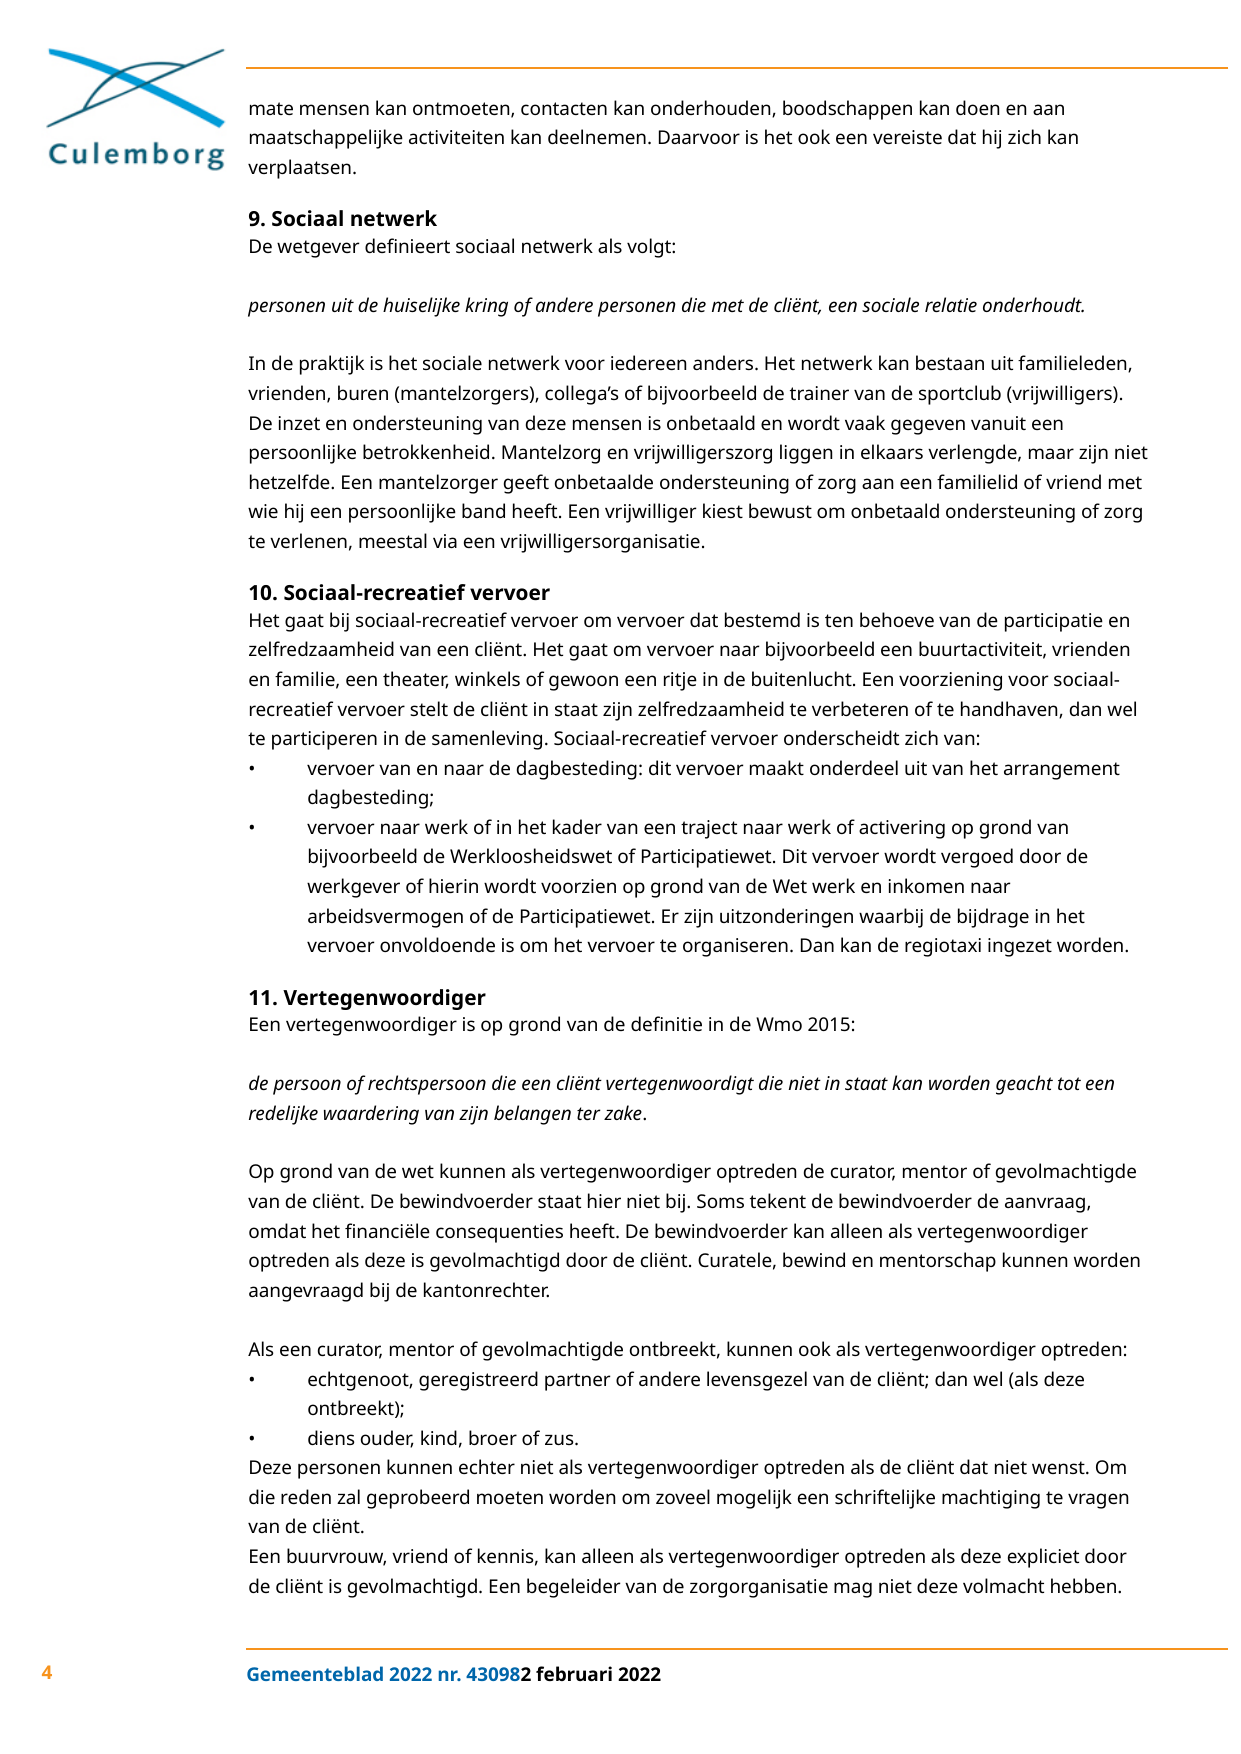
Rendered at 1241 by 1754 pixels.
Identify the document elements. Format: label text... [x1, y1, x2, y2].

text Het gaat bij sociaal-recreatief vervoer om vervoer dat bestemd is ten behoeve van de participatie en zelfredzaamheid van een cliënt. Het gaat om vervoer naar bijvoorbeeld een buurtactiviteit, vrienden en familie, een theater, winkels of gewoon een ritje in de buitenlucht. Een voorziening voor sociaal-recreatief vervoer stelt de cliënt in staat zijn zelfredzaamheid te verbeteren of te handhaven, dan wel te participeren in de samenleving. Sociaal-recreatief vervoer onderscheidt zich van: [248, 607, 1152, 751]
text Als een curator, mentor of gevolmachtigde ontbreekt, kunnen ook als vertegenwoordiger optreden: [248, 1336, 1152, 1362]
table_header de persoon of rechtspersoon die een cliënt vertegenwoordigt die niet in staat kan worden geacht tot een redelijke waardering van zijn belangen ter zake. [248, 1071, 1152, 1126]
text De wetgever definieert sociaal netwerk als volgt: [248, 233, 1152, 258]
text 10. Sociaal-recreatief vervoer [248, 578, 1152, 607]
text Een buurvrouw, vriend of kennis, kan alleen als vertegenwoordiger optreden als deze expliciet door de cliënt is gevolmachtigd. Een begeleider van de zorgorganisatie mag niet deze volmacht hebben. [248, 1543, 1152, 1598]
list diens ouder, kind, broer of zus. [248, 1425, 1152, 1451]
list vervoer van en naar de dagbesteding: dit vervoer maakt onderdeel uit van het arrangement dagbesteding; [248, 755, 1152, 810]
text Op grond van de wet kunnen als vertegenwoordiger optreden de curator, mentor of gevolmachtigde van de cliënt. De bewindvoerder staat hier niet bij. Soms tekent de bewindvoerder de aanvraag, omdat het financiële consequenties heeft. De bewindvoerder kan alleen als vertegenwoordiger optreden als deze is gevolmachtigd door de cliënt. Curatele, bewind en mentorschap kunnen worden aangevraagd bij de kantonrechter. [248, 1159, 1152, 1303]
text Deze personen kunnen echter niet als vertegenwoordiger optreden als de cliënt dat niet wenst. Om die reden zal geprobeerd moeten worden om zoveel mogelijk een schriftelijke machtiging te vragen van de cliënt. [248, 1454, 1152, 1539]
text 9. Sociaal netwerk [248, 204, 1152, 233]
picture [41, 47, 231, 172]
table_header personen uit de huiselijke kring of andere personen die met de cliënt, een sociale relatie onderhoudt. [248, 292, 1152, 318]
text In de praktijk is het sociale netwerk voor iedereen anders. Het netwerk kan bestaan uit familieleden, vrienden, buren (mantelzorgers), collega’s of bijvoorbeeld de trainer van de sportclub (vrijwilligers). De inzet en ondersteuning van deze mensen is onbetaald en wordt vaak gegeven vanuit een persoonlijke betrokkenheid. Mantelzorg en vrijwilligerszorg liggen in elkaars verlengde, maar zijn niet hetzelfde. Een mantelzorger geeft onbetaalde ondersteuning of zorg aan een familielid of vriend met wie hij een persoonlijke band heeft. Een vrijwilliger kiest bewust om onbetaald ondersteuning of zorg te verlenen, meestal via een vrijwilligersorganisatie. [248, 351, 1152, 554]
text 11. Vertegenwoordiger [248, 983, 1152, 1011]
list echtgenoot, geregistreerd partner of andere levensgezel van de cliënt; dan wel (als deze ontbreekt); [248, 1366, 1152, 1421]
list vervoer naar werk of in het kader van een traject naar werk of activering op grond van bijvoorbeeld de Werkloosheidswet of Participatiewet. Dit vervoer wordt vergoed door de werkgever of hierin wordt voorzien op grond van de Wet werk en inkomen naar arbeidsvermogen of de Participatiewet. Er zijn uitzonderingen waarbij de bijdrage in het vervoer onvoldoende is om het vervoer te organiseren. Dan kan de regiotaxi ingezet worden. [248, 814, 1152, 958]
text mate mensen kan ontmoeten, contacten kan onderhouden, boodschappen kan doen en aan maatschappelijke activiteiten kan deelnemen. Daarvoor is het ook een vereiste dat hij zich kan verplaatsen. [248, 95, 1152, 180]
text Een vertegenwoordiger is op grond van de definitie in de Wmo 2015: [248, 1011, 1152, 1037]
